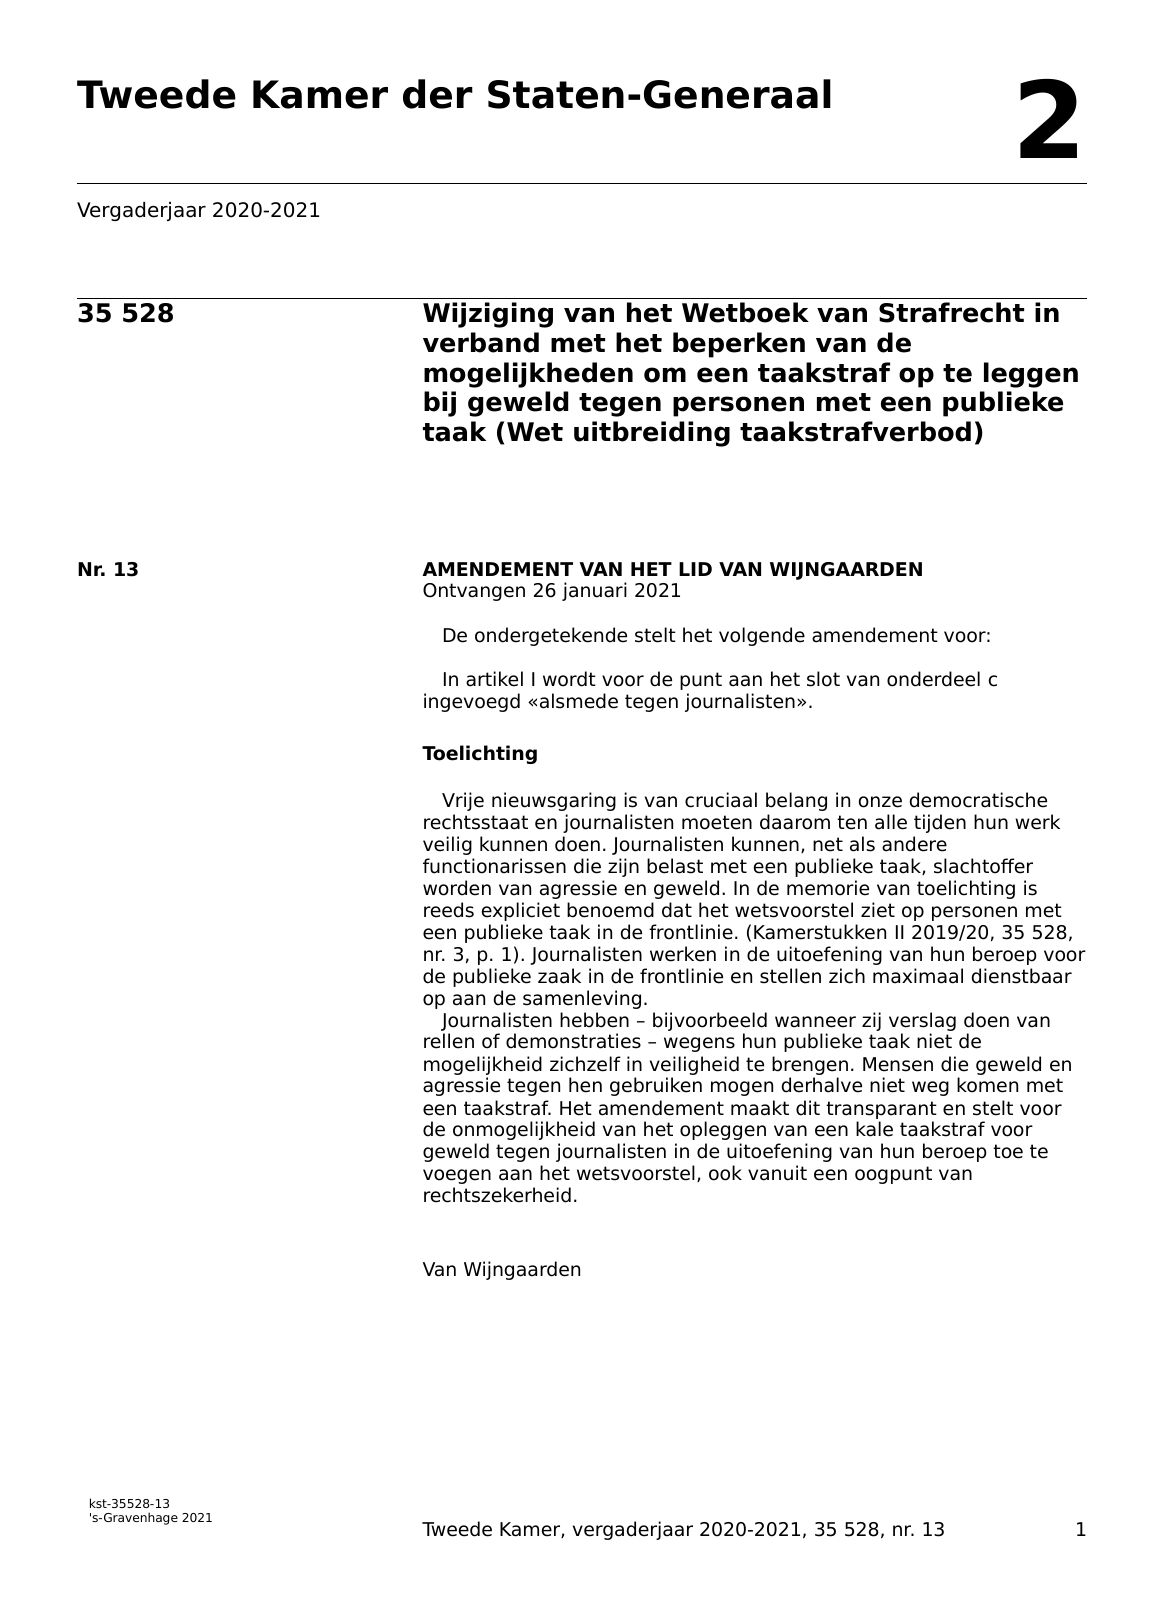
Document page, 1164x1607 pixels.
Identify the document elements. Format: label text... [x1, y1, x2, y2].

text In artikel I wordt voor de punt aan het slot van onderdeel c ingevoegd «alsmede tegen journalisten». [422, 669, 1087, 713]
text Journalisten hebben – bijvoorbeeld wanneer zij verslag doen van rellen of demonstraties – wegens hun publieke taak niet de mogelijkheid zichzelf in veiligheid te brengen. Mensen die geweld en agressie tegen hen gebruiken mogen derhalve niet weg komen met een taakstraf. Het amendement maakt dit transparant en stelt voor de onmogelijkheid van het opleggen van een kale taakstraf voor geweld tegen journalisten in de uitoefening van hun beroep toe te voegen aan het wetsvoorstel, ook vanuit een oogpunt van rechtszekerheid. [422, 1009, 1087, 1207]
table_header 2 [886, 59, 1087, 183]
table_header Tweede Kamer der Staten-Generaal [77, 59, 886, 183]
subtitle Nr. 13 AMENDEMENT VAN HET LID VAN WIJNGAARDEN [77, 558, 1087, 580]
text Ontvangen 26 januari 2021 [422, 580, 1087, 602]
table_cell Vergaderjaar 2020-2021 [77, 184, 1087, 298]
text Van Wijngaarden [422, 1237, 1087, 1281]
text Vrije nieuwsgaring is van cruciaal belang in onze democratische rechtsstaat en journalisten moeten daarom ten alle tijden hun werk veilig kunnen doen. Journalisten kunnen, net als andere functionarissen die zijn belast met een publieke taak, slachtoffer worden van agressie en geweld. In de memorie van toelichting is reeds expliciet benoemd dat het wetsvoorstel ziet op personen met een publieke taak in de frontlinie. (Kamerstukken II 2019/20, 35 528, nr. 3, p. 1). Journalisten werken in de uitoefening van hun beroep voor de publieke zaak in de frontlinie en stellen zich maximaal dienstbaar op aan de samenleving. [422, 790, 1087, 1009]
text 's-Gravenhage 2021 [88, 1511, 323, 1525]
text kst-35528-13 [88, 1497, 323, 1511]
subtitle 35 528 Wijziging van het Wetboek van Strafrecht in verband met het beperken van de mogelijkheden om een taakstraf op te leggen bij geweld tegen personen met een publieke taak (Wet uitbreiding taakstrafverbod) [77, 299, 1087, 447]
text De ondergetekende stelt het volgende amendement voor: [422, 624, 1087, 647]
subtitle Toelichting [422, 743, 1087, 765]
